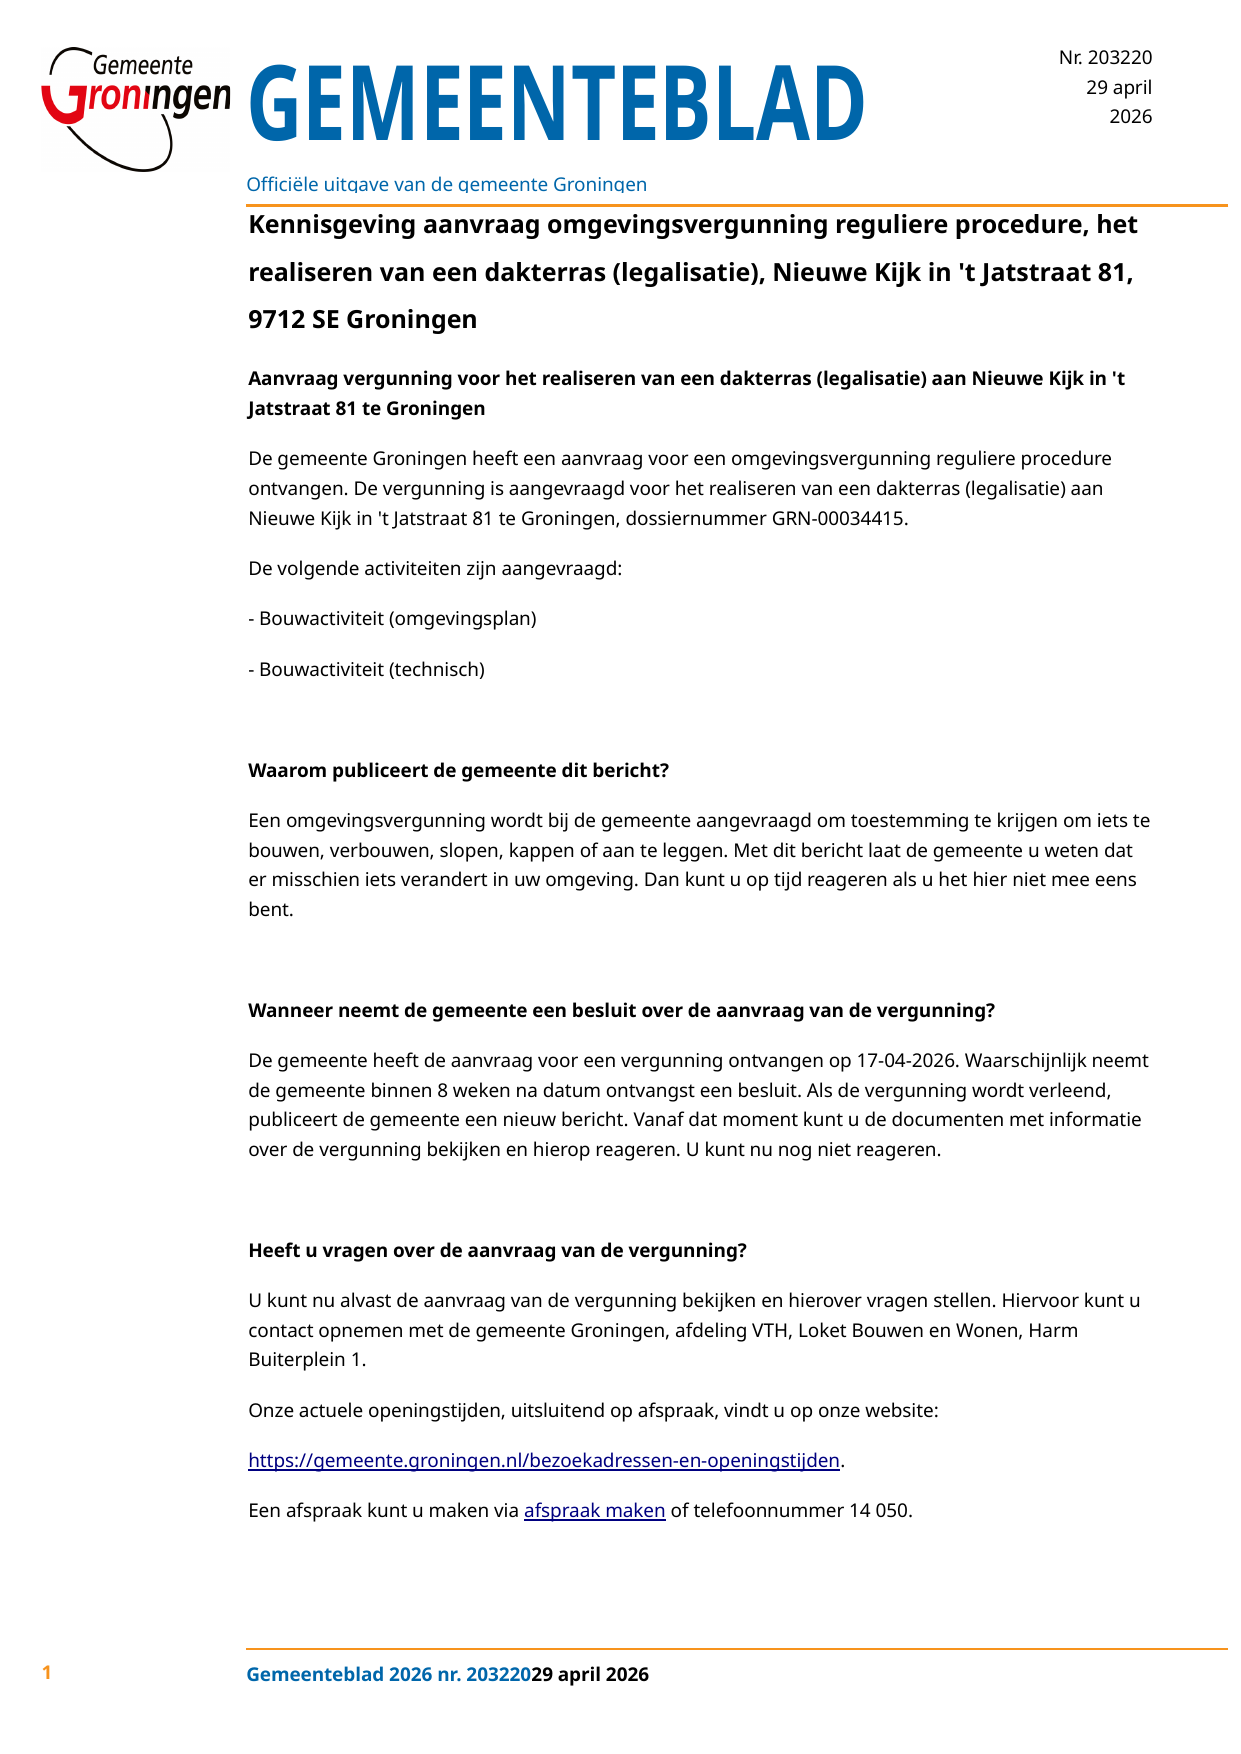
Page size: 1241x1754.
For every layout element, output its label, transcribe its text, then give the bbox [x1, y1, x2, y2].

picture [41, 47, 231, 172]
text De gemeente Groningen heeft een aanvraag voor een omgevingsvergunning reguliere procedure ontvangen. De vergunning is aangevraagd voor het realiseren van een dakterras (legalisatie) aan Nieuwe Kijk in 't Jatstraat 81 te Groningen, dossiernummer GRN-00034415. [248, 446, 1152, 530]
text De gemeente heeft de aanvraag voor een vergunning ontvangen op 17-04-2026. Waarschijnlijk neemt de gemeente binnen 8 weken na datum ontvangst een besluit. Als de vergunning wordt verleend, publiceert de gemeente een nieuw bericht. Vanaf dat moment kunt u de documenten met informatie over de vergunning bekijken en hierop reageren. U kunt nu nog niet reageren. [248, 1047, 1152, 1162]
text Waarom publiceert de gemeente dit bericht? [248, 757, 1152, 782]
text Onze actuele openingstijden, uitsluitend op afspraak, vindt u op onze website: [248, 1397, 1152, 1422]
text - Bouwactiviteit (technisch) [248, 656, 1152, 682]
text https://gemeente.groningen.nl/bezoekadressen-en-openingstijden. [248, 1447, 1152, 1473]
text Kennisgeving aanvraag omgevingsvergunning reguliere procedure, het realiseren van een dakterras (legalisatie), Nieuwe Kijk in 't Jatstraat 81, 9712 SE Groningen [248, 207, 1152, 336]
text De volgende activiteiten zijn aangevraagd: [248, 555, 1152, 581]
text Aanvraag vergunning voor het realiseren van een dakterras (legalisatie) aan Nieuwe Kijk in 't Jatstraat 81 te Groningen [248, 366, 1152, 421]
text Wanneer neemt de gemeente een besluit over de aanvraag van de vergunning? [248, 997, 1152, 1022]
text Heeft u vragen over de aanvraag van de vergunning? [248, 1237, 1152, 1262]
text Een omgevingsvergunning wordt bij de gemeente aangevraagd om toestemming te krijgen om iets te bouwen, verbouwen, slopen, kappen of aan te leggen. Met dit bericht laat de gemeente u weten dat er misschien iets verandert in uw omgeving. Dan kunt u op tijd reageren als u het hier niet mee eens bent. [248, 807, 1152, 922]
text U kunt nu alvast de aanvraag van de vergunning bekijken en hierover vragen stellen. Hiervoor kunt u contact opnemen met de gemeente Groningen, afdeling VTH, Loket Bouwen en Wonen, Harm Buiterplein 1. [248, 1287, 1152, 1372]
text Een afspraak kunt u maken via afspraak maken of telefoonnummer 14 050. [248, 1498, 1152, 1523]
text - Bouwactiviteit (omgevingsplan) [248, 606, 1152, 631]
